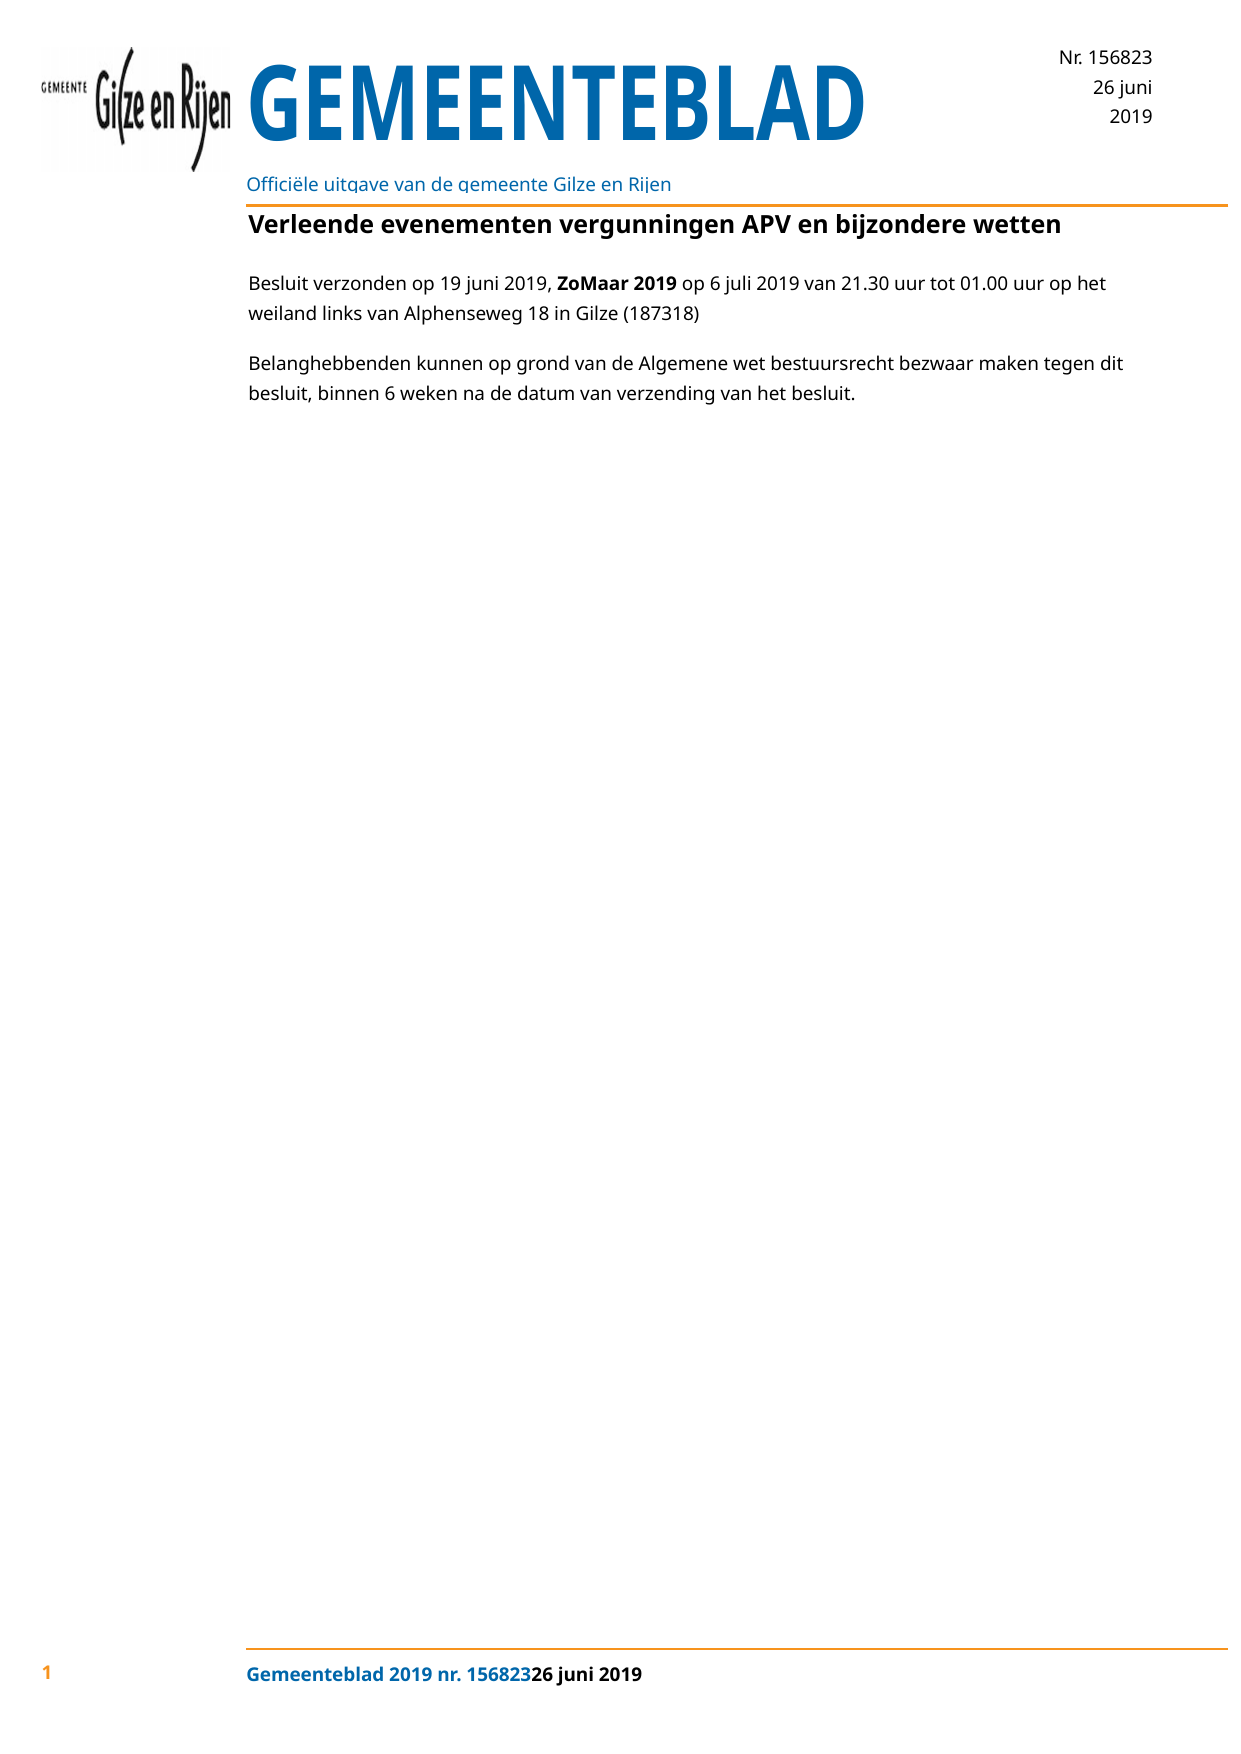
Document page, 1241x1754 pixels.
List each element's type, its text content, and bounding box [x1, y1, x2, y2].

text Belanghebbenden kunnen op grond van de Algemene wet bestuursrecht bezwaar maken tegen dit besluit, binnen 6 weken na de datum van verzending van het besluit. [248, 350, 1152, 406]
text Besluit verzonden op 19 juni 2019, ZoMaar 2019 op 6 juli 2019 van 21.30 uur tot 01.00 uur op het weiland links van Alphenseweg 18 in Gilze (187318) [248, 270, 1152, 326]
text Verleende evenementen vergunningen APV en bijzondere wetten [248, 207, 1152, 241]
picture [41, 47, 231, 172]
